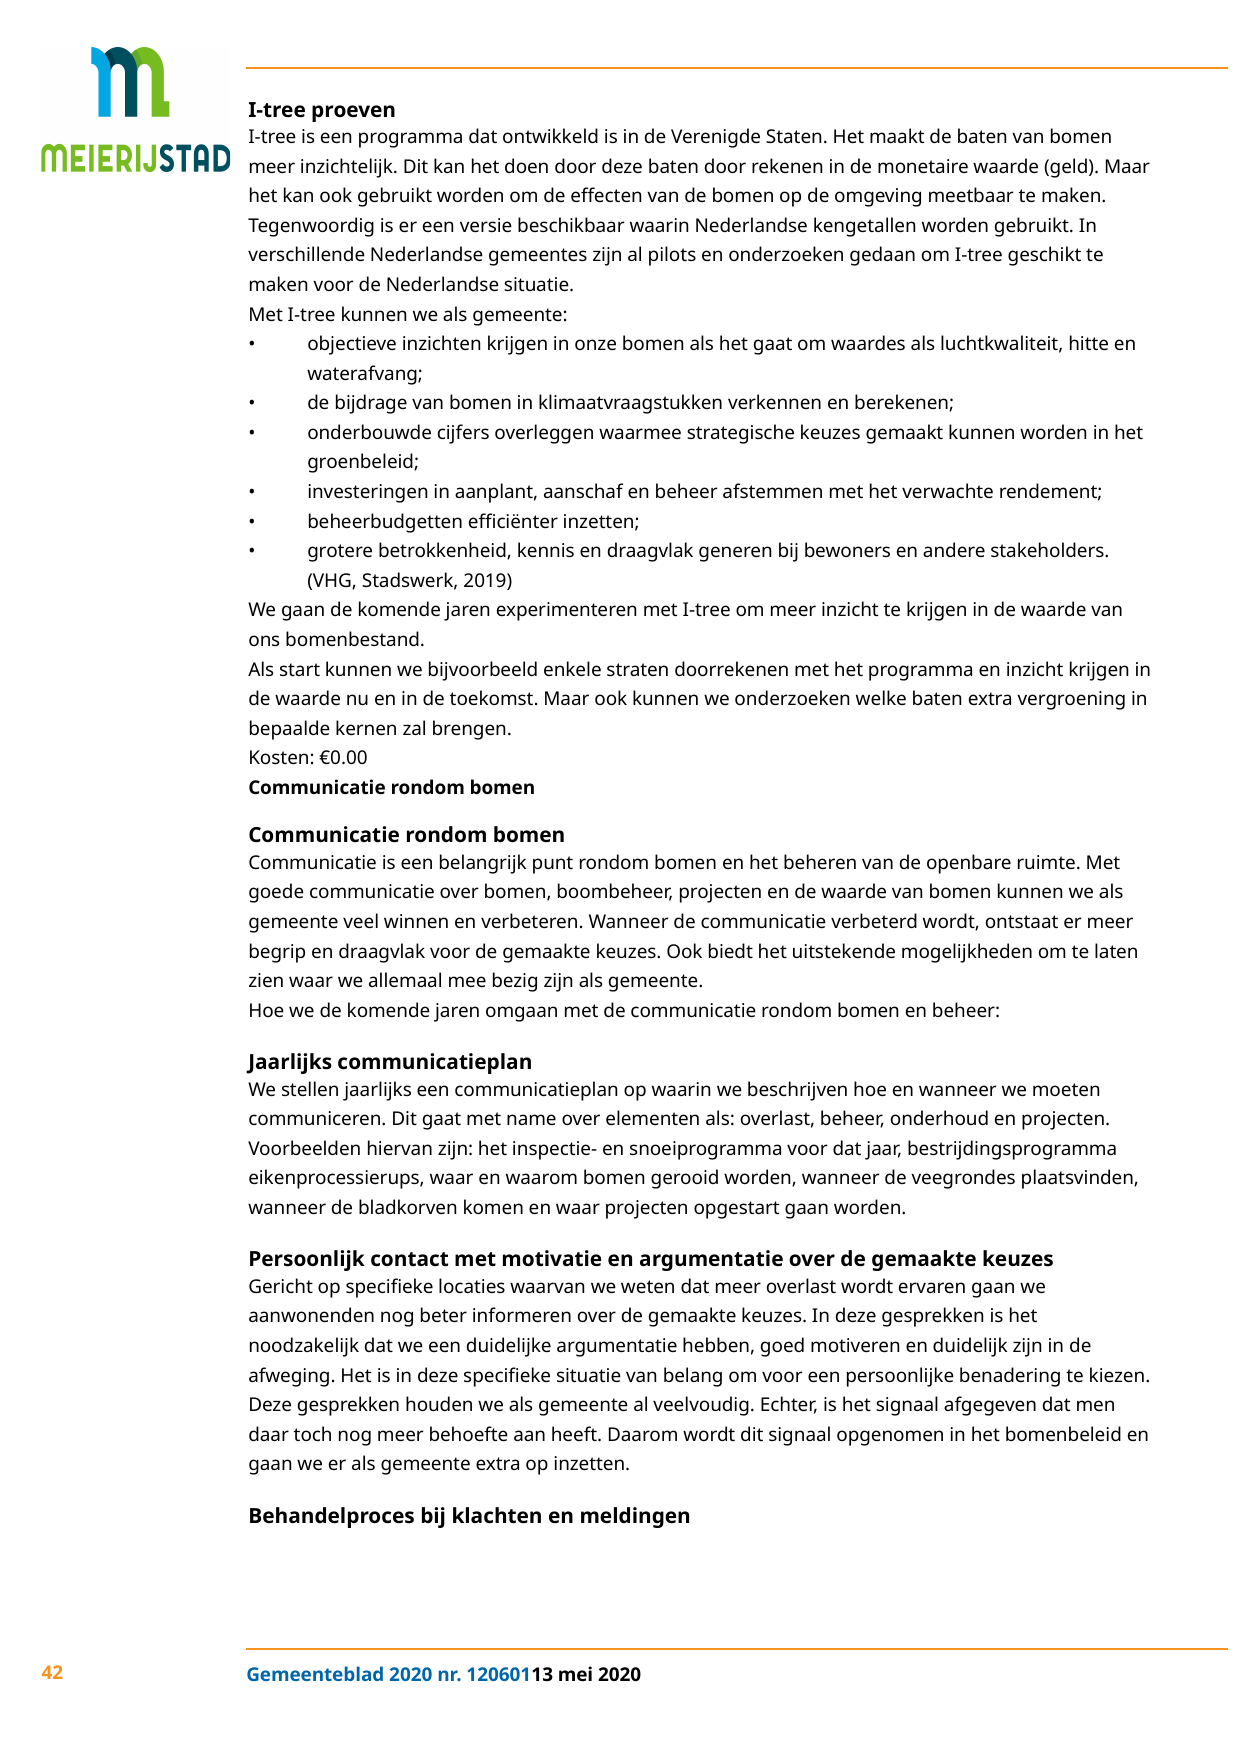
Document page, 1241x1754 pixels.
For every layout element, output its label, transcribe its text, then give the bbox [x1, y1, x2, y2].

text Communicatie is een belangrijk punt rondom bomen en het beheren van de openbare ruimte. Met goede communicatie over bomen, boombeheer, projecten en de waarde van bomen kunnen we als gemeente veel winnen en verbeteren. Wanneer de communicatie verbeterd wordt, ontstaat er meer begrip en draagvlak voor de gemaakte keuzes. Ook biedt het uitstekende mogelijkheden om te laten zien waar we allemaal mee bezig zijn als gemeente. [248, 849, 1152, 993]
list investeringen in aanplant, aanschaf en beheer afstemmen met het verwachte rendement; [248, 478, 1152, 504]
text Hoe we de komende jaren omgaan met de communicatie rondom bomen en beheer: [248, 997, 1152, 1023]
text Als start kunnen we bijvoorbeeld enkele straten doorrekenen met het programma en inzicht krijgen in de waarde nu en in de toekomst. Maar ook kunnen we onderzoeken welke baten extra vergroening in bepaalde kernen zal brengen. [248, 656, 1152, 741]
text Tegenwoordig is er een versie beschikbaar waarin Nederlandse kengetallen worden gebruikt. In verschillende Nederlandse gemeentes zijn al pilots en onderzoeken gedaan om I-tree geschikt te maken voor de Nederlandse situatie. [248, 212, 1152, 297]
list grotere betrokkenheid, kennis en draagvlak generen bij bewoners en andere stakeholders. (VHG, Stadswerk, 2019) [248, 537, 1152, 593]
text Communicatie rondom bomen [248, 821, 1152, 849]
text I-tree proeven [248, 95, 1152, 123]
text Jaarlijks communicatieplan [248, 1047, 1152, 1076]
text Deze gesprekken houden we als gemeente al veelvoudig. Echter, is het signaal afgegeven dat men daar toch nog meer behoefte aan heeft. Daarom wordt dit signaal opgenomen in het bomenbeleid en gaan we er als gemeente extra op inzetten. [248, 1391, 1152, 1476]
text Met I-tree kunnen we als gemeente: [248, 301, 1152, 326]
text Gericht op specifieke locaties waarvan we weten dat meer overlast wordt ervaren gaan we aanwonenden nog beter informeren over de gemaakte keuzes. In deze gesprekken is het noodzakelijk dat we een duidelijke argumentatie hebben, goed motiveren en duidelijk zijn in de afweging. Het is in deze specifieke situatie van belang om voor een persoonlijke benadering te kiezen. [248, 1273, 1152, 1387]
text Voorbeelden hiervan zijn: het inspectie- en snoeiprogramma voor dat jaar, bestrijdingsprogramma eikenprocessierups, waar en waarom bomen gerooid worden, wanneer de veegrondes plaatsvinden, wanneer de bladkorven komen en waar projecten opgestart gaan worden. [248, 1135, 1152, 1220]
text We gaan de komende jaren experimenteren met I-tree om meer inzicht te krijgen in de waarde van ons bomenbestand. [248, 597, 1152, 652]
text Persoonlijk contact met motivatie en argumentatie over de gemaakte keuzes [248, 1244, 1152, 1273]
list onderbouwde cijfers overleggen waarmee strategische keuzes gemaakt kunnen worden in het groenbeleid; [248, 419, 1152, 474]
picture [41, 47, 231, 172]
text Kosten: €0.00 [248, 744, 1152, 770]
text Behandelproces bij klachten en meldingen [248, 1501, 1152, 1529]
text I-tree is een programma dat ontwikkeld is in de Verenigde Staten. Het maakt de baten van bomen meer inzichtelijk. Dit kan het doen door deze baten door rekenen in de monetaire waarde (geld). Maar het kan ook gebruikt worden om de effecten van de bomen op de omgeving meetbaar te maken. [248, 123, 1152, 208]
list beheerbudgetten efficiënter inzetten; [248, 508, 1152, 533]
list de bijdrage van bomen in klimaatvraagstukken verkennen en berekenen; [248, 389, 1152, 415]
text We stellen jaarlijks een communicatieplan op waarin we beschrijven hoe en wanneer we moeten communiceren. Dit gaat met name over elementen als: overlast, beheer, onderhoud en projecten. [248, 1076, 1152, 1131]
list objectieve inzichten krijgen in onze bomen als het gaat om waardes als luchtkwaliteit, hitte en waterafvang; [248, 330, 1152, 386]
text Communicatie rondom bomen [248, 774, 1152, 800]
